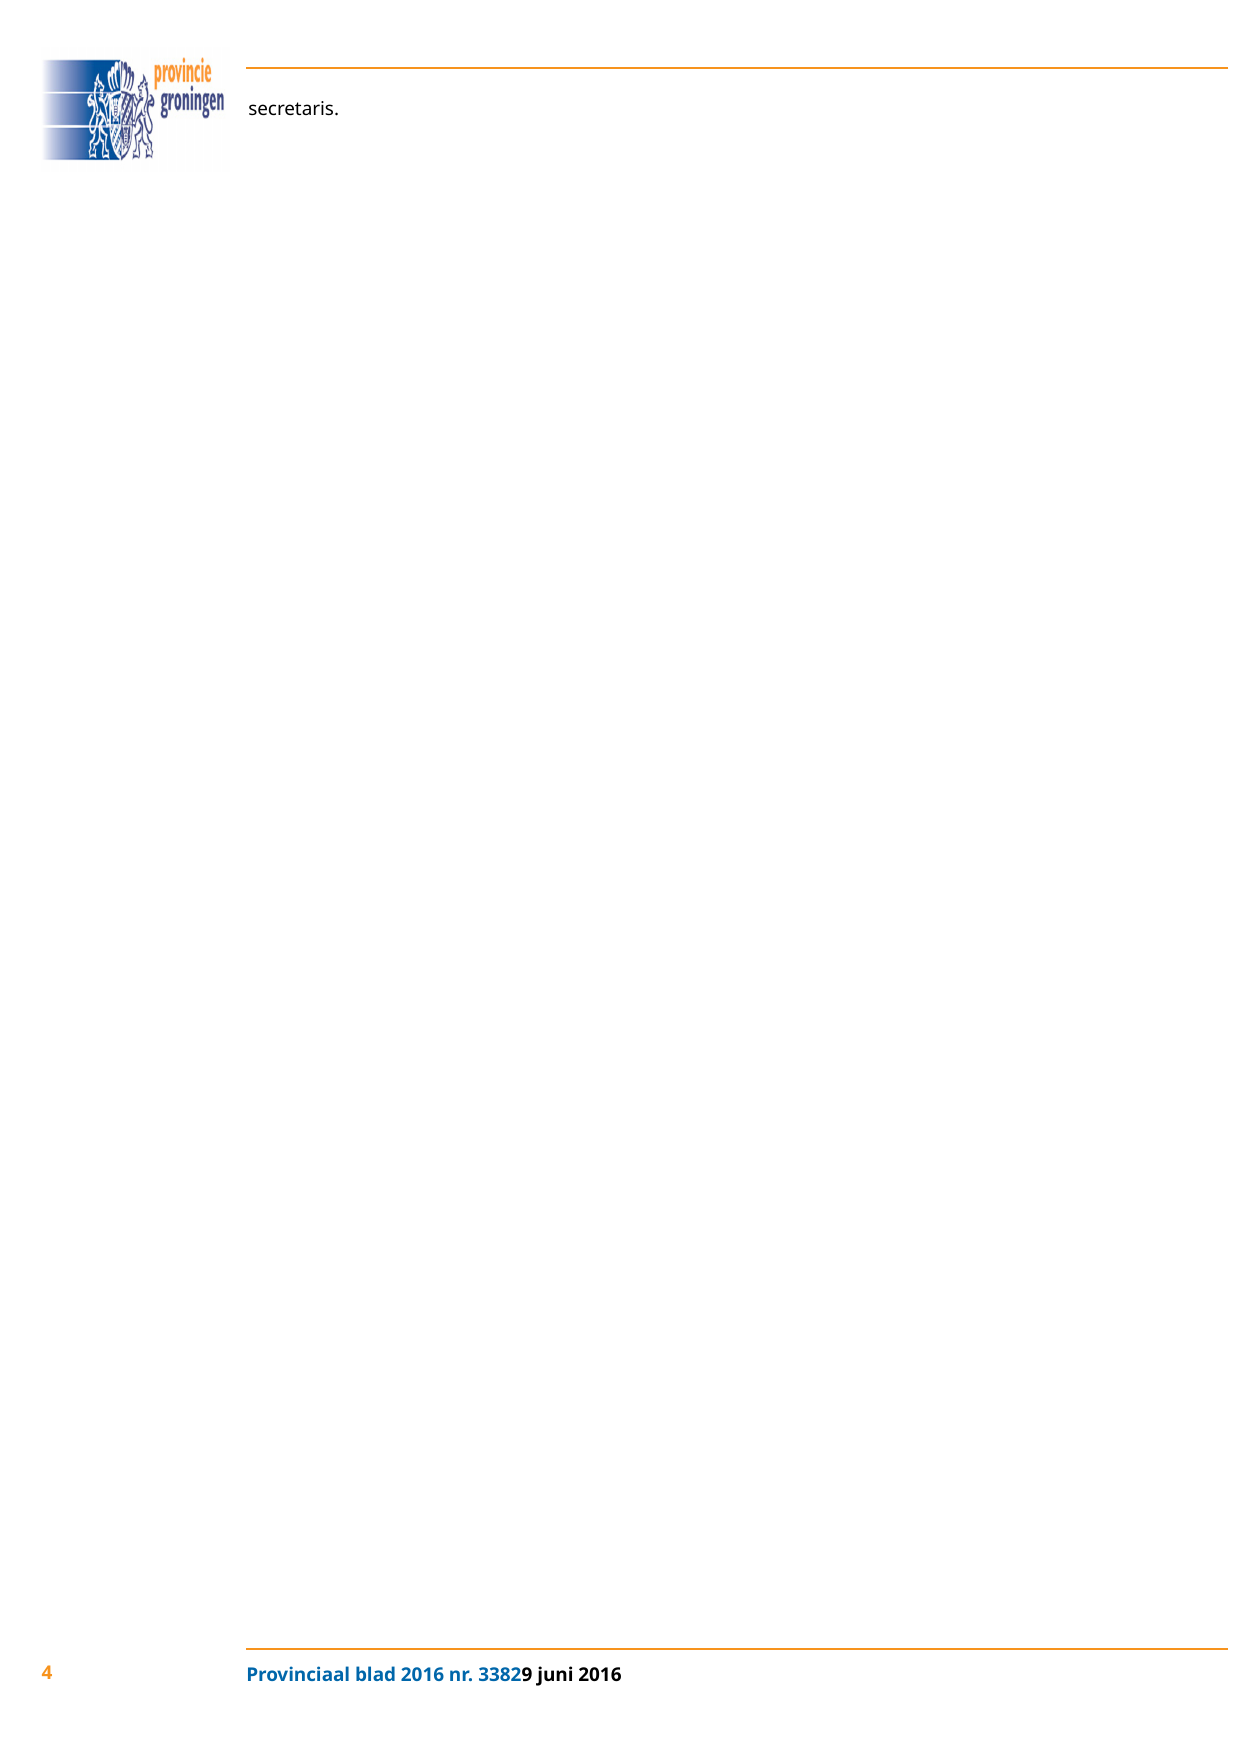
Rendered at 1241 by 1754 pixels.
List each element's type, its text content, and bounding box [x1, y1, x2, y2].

text secretaris. [248, 95, 1152, 121]
picture [41, 47, 231, 172]
